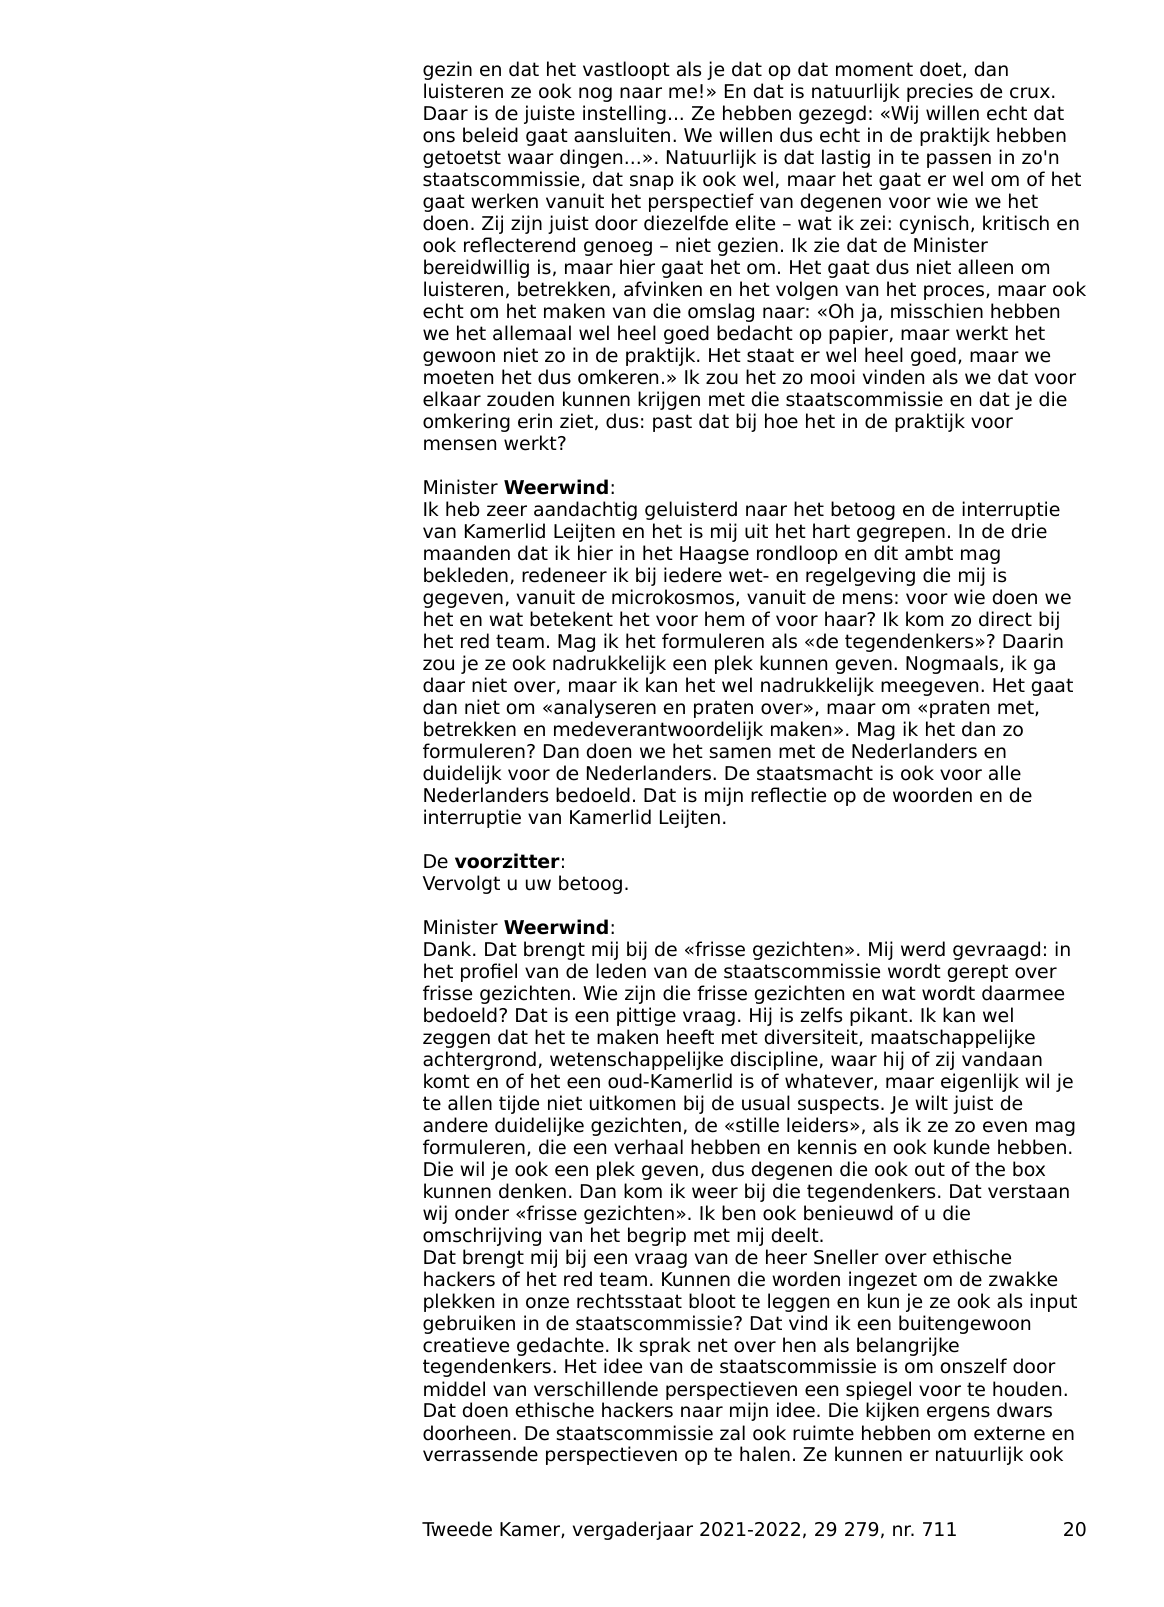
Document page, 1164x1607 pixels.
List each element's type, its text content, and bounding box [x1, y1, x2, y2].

text Ik heb zeer aandachtig geluisterd naar het betoog en de interruptie van Kamerlid Leijten en het is mij uit het hart gegrepen. In de drie maanden dat ik hier in het Haagse rondloop en dit ambt mag bekleden, redeneer ik bij iedere wet- en regelgeving die mij is gegeven, vanuit de microkosmos, vanuit de mens: voor wie doen we het en wat betekent het voor hem of voor haar? Ik kom zo direct bij het red team. Mag ik het formuleren als «de tegendenkers»? Daarin zou je ze ook nadrukkelijk een plek kunnen geven. Nogmaals, ik ga daar niet over, maar ik kan het wel nadrukkelijk meegeven. Het gaat dan niet om «analyseren en praten over», maar om «praten met, betrekken en medeverantwoordelijk maken». Mag ik het dan zo formuleren? Dan doen we het samen met de Nederlanders en duidelijk voor de Nederlanders. De staatsmacht is ook voor alle Nederlanders bedoeld. Dat is mijn reflectie op de woorden en de interruptie van Kamerlid Leijten. [422, 499, 1087, 828]
text Dat brengt mij bij een vraag van de heer Sneller over ethische hackers of het red team. Kunnen die worden ingezet om de zwakke plekken in onze rechtsstaat bloot te leggen en kun je ze ook als input gebruiken in de staatscommissie? Dat vind ik een buitengewoon creatieve gedachte. Ik sprak net over hen als belangrijke tegendenkers. Het idee van de staatscommissie is om onszelf door middel van verschillende perspectieven een spiegel voor te houden. Dat doen ethische hackers naar mijn idee. Die kijken ergens dwars doorheen. De staatscommissie zal ook ruimte hebben om externe en verrassende perspectieven op te halen. Ze kunnen er natuurlijk ook [422, 1247, 1087, 1466]
text Dank. Dat brengt mij bij de «frisse gezichten». Mij werd gevraagd: in het profiel van de leden van de staatscommissie wordt gerept over frisse gezichten. Wie zijn die frisse gezichten en wat wordt daarmee bedoeld? Dat is een pittige vraag. Hij is zelfs pikant. Ik kan wel zeggen dat het te maken heeft met diversiteit, maatschappelijke achtergrond, wetenschappelijke discipline, waar hij of zij vandaan komt en of het een oud-Kamerlid is of whatever, maar eigenlijk wil je te allen tijde niet uitkomen bij de usual suspects. Je wilt juist de andere duidelijke gezichten, de «stille leiders», als ik ze zo even mag formuleren, die een verhaal hebben en kennis en ook kunde hebben. Die wil je ook een plek geven, dus degenen die ook out of the box kunnen denken. Dan kom ik weer bij die tegendenkers. Dat verstaan wij onder «frisse gezichten». Ik ben ook benieuwd of u die omschrijving van het begrip met mij deelt. [422, 939, 1087, 1247]
text De voorzitter: [422, 851, 1087, 873]
text Minister Weerwind: [422, 477, 1087, 499]
text gezin en dat het vastloopt als je dat op dat moment doet, dan luisteren ze ook nog naar me!» En dat is natuurlijk precies de crux. Daar is de juiste instelling... Ze hebben gezegd: «Wij willen echt dat ons beleid gaat aansluiten. We willen dus echt in de praktijk hebben getoetst waar dingen...». Natuurlijk is dat lastig in te passen in zo'n staatscommissie, dat snap ik ook wel, maar het gaat er wel om of het gaat werken vanuit het perspectief van degenen voor wie we het doen. Zij zijn juist door diezelfde elite – wat ik zei: cynisch, kritisch en ook reflecterend genoeg – niet gezien. Ik zie dat de Minister bereidwillig is, maar hier gaat het om. Het gaat dus niet alleen om luisteren, betrekken, afvinken en het volgen van het proces, maar ook echt om het maken van die omslag naar: «Oh ja, misschien hebben we het allemaal wel heel goed bedacht op papier, maar werkt het gewoon niet zo in de praktijk. Het staat er wel heel goed, maar we moeten het dus omkeren.» Ik zou het zo mooi vinden als we dat voor elkaar zouden kunnen krijgen met die staatscommissie en dat je die omkering erin ziet, dus: past dat bij hoe het in de praktijk voor mensen werkt? [422, 59, 1087, 455]
text Minister Weerwind: [422, 917, 1087, 939]
text Vervolgt u uw betoog. [422, 873, 1087, 895]
